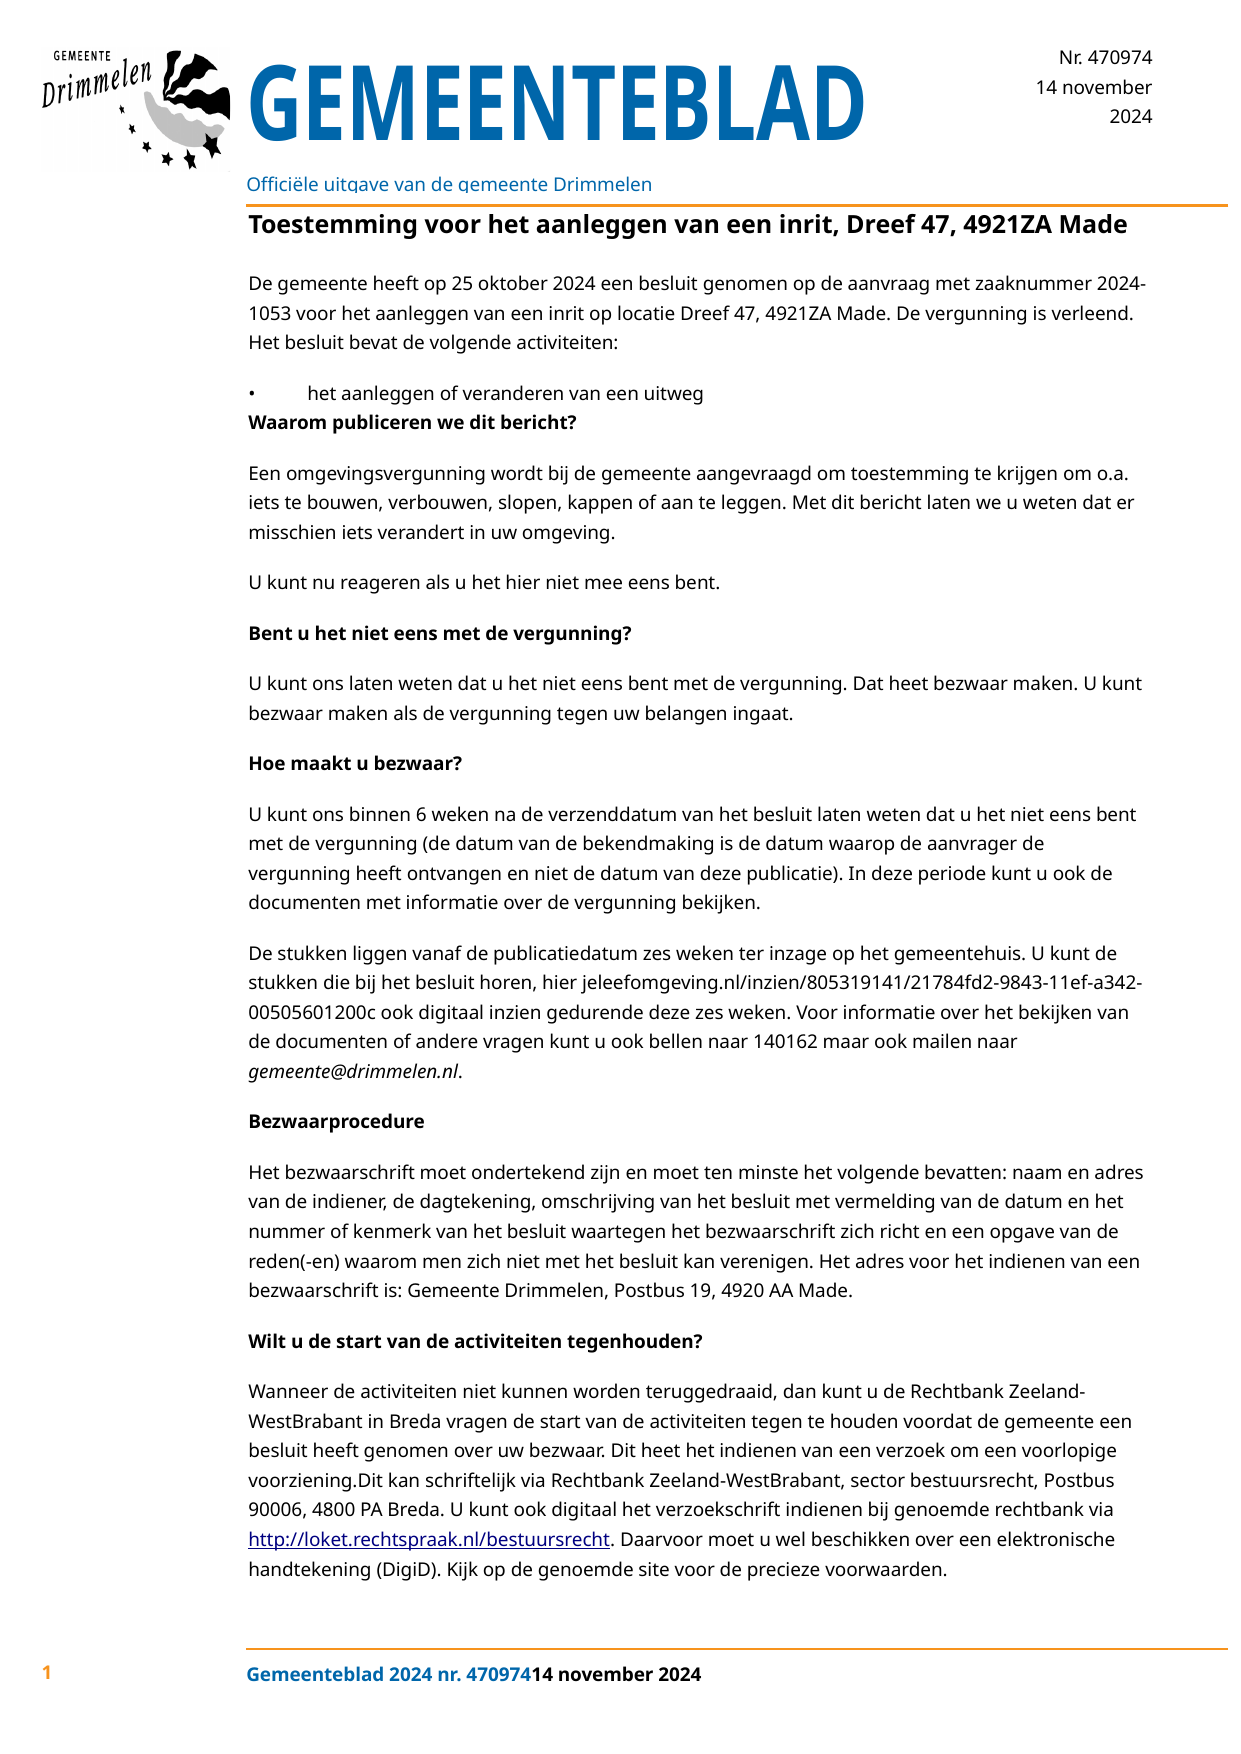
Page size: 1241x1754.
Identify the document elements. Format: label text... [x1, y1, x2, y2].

text U kunt nu reageren als u het hier niet mee eens bent. [248, 569, 1152, 595]
text De gemeente heeft op 25 oktober 2024 een besluit genomen op de aanvraag met zaaknummer 2024-1053 voor het aanleggen van een inrit op locatie Dreef 47, 4921ZA Made. De vergunning is verleend. Het besluit bevat de volgende activiteiten: [248, 270, 1152, 355]
text Een omgevingsvergunning wordt bij de gemeente aangevraagd om toestemming te krijgen om o.a. iets te bouwen, verbouwen, slopen, kappen of aan te leggen. Met dit bericht laten we u weten dat er misschien iets verandert in uw omgeving. [248, 460, 1152, 545]
text U kunt ons laten weten dat u het niet eens bent met de vergunning. Dat heet bezwaar maken. U kunt bezwaar maken als de vergunning tegen uw belangen ingaat. [248, 670, 1152, 726]
text Bezwaarprocedure [248, 1109, 1152, 1134]
text Wanneer de activiteiten niet kunnen worden teruggedraaid, dan kunt u de Rechtbank Zeeland-WestBrabant in Breda vragen de start van de activiteiten tegen te houden voordat de gemeente een besluit heeft genomen over uw bezwaar. Dit heet het indienen van een verzoek om een voorlopige voorziening.Dit kan schriftelijk via Rechtbank Zeeland-WestBrabant, sector bestuursrecht, Postbus 90006, 4800 PA Breda. U kunt ook digitaal het verzoekschrift indienen bij genoemde rechtbank via http://loket.rechtspraak.nl/bestuursrecht. Daarvoor moet u wel beschikken over een elektronische handtekening (DigiD). Kijk op de genoemde site voor de precieze voorwaarden. [248, 1378, 1152, 1581]
picture [41, 47, 231, 172]
text De stukken liggen vanaf de publicatiedatum zes weken ter inzage op het gemeentehuis. U kunt de stukken die bij het besluit horen, hier jeleefomgeving.nl/inzien/805319141/21784fd2-9843-11ef-a342-00505601200c ook digitaal inzien gedurende deze zes weken. Voor informatie over het bekijken van de documenten of andere vragen kunt u ook bellen naar 140162 maar ook mailen naar gemeente@drimmelen.nl. [248, 940, 1152, 1084]
text Het bezwaarschrift moet ondertekend zijn en moet ten minste het volgende bevatten: naam en adres van de indiener, de dagtekening, omschrijving van het besluit met vermelding van de datum en het nummer of kenmerk van het besluit waartegen het bezwaarschrift zich richt en een opgave van de reden(-en) waarom men zich niet met het besluit kan verenigen. Het adres voor het indienen van een bezwaarschrift is: Gemeente Drimmelen, Postbus 19, 4920 AA Made. [248, 1159, 1152, 1303]
text Wilt u de start van de activiteiten tegenhouden? [248, 1328, 1152, 1353]
list het aanleggen of veranderen van een uitweg [248, 380, 1152, 406]
text Hoe maakt u bezwaar? [248, 750, 1152, 776]
text Bent u het niet eens met de vergunning? [248, 620, 1152, 646]
text Waarom publiceren we dit bericht? [248, 409, 1152, 435]
text Toestemming voor het aanleggen van een inrit, Dreef 47, 4921ZA Made [248, 207, 1152, 241]
text U kunt ons binnen 6 weken na de verzenddatum van het besluit laten weten dat u het niet eens bent met de vergunning (de datum van de bekendmaking is de datum waarop de aanvrager de vergunning heeft ontvangen en niet de datum van deze publicatie). In deze periode kunt u ook de documenten met informatie over de vergunning bekijken. [248, 801, 1152, 915]
